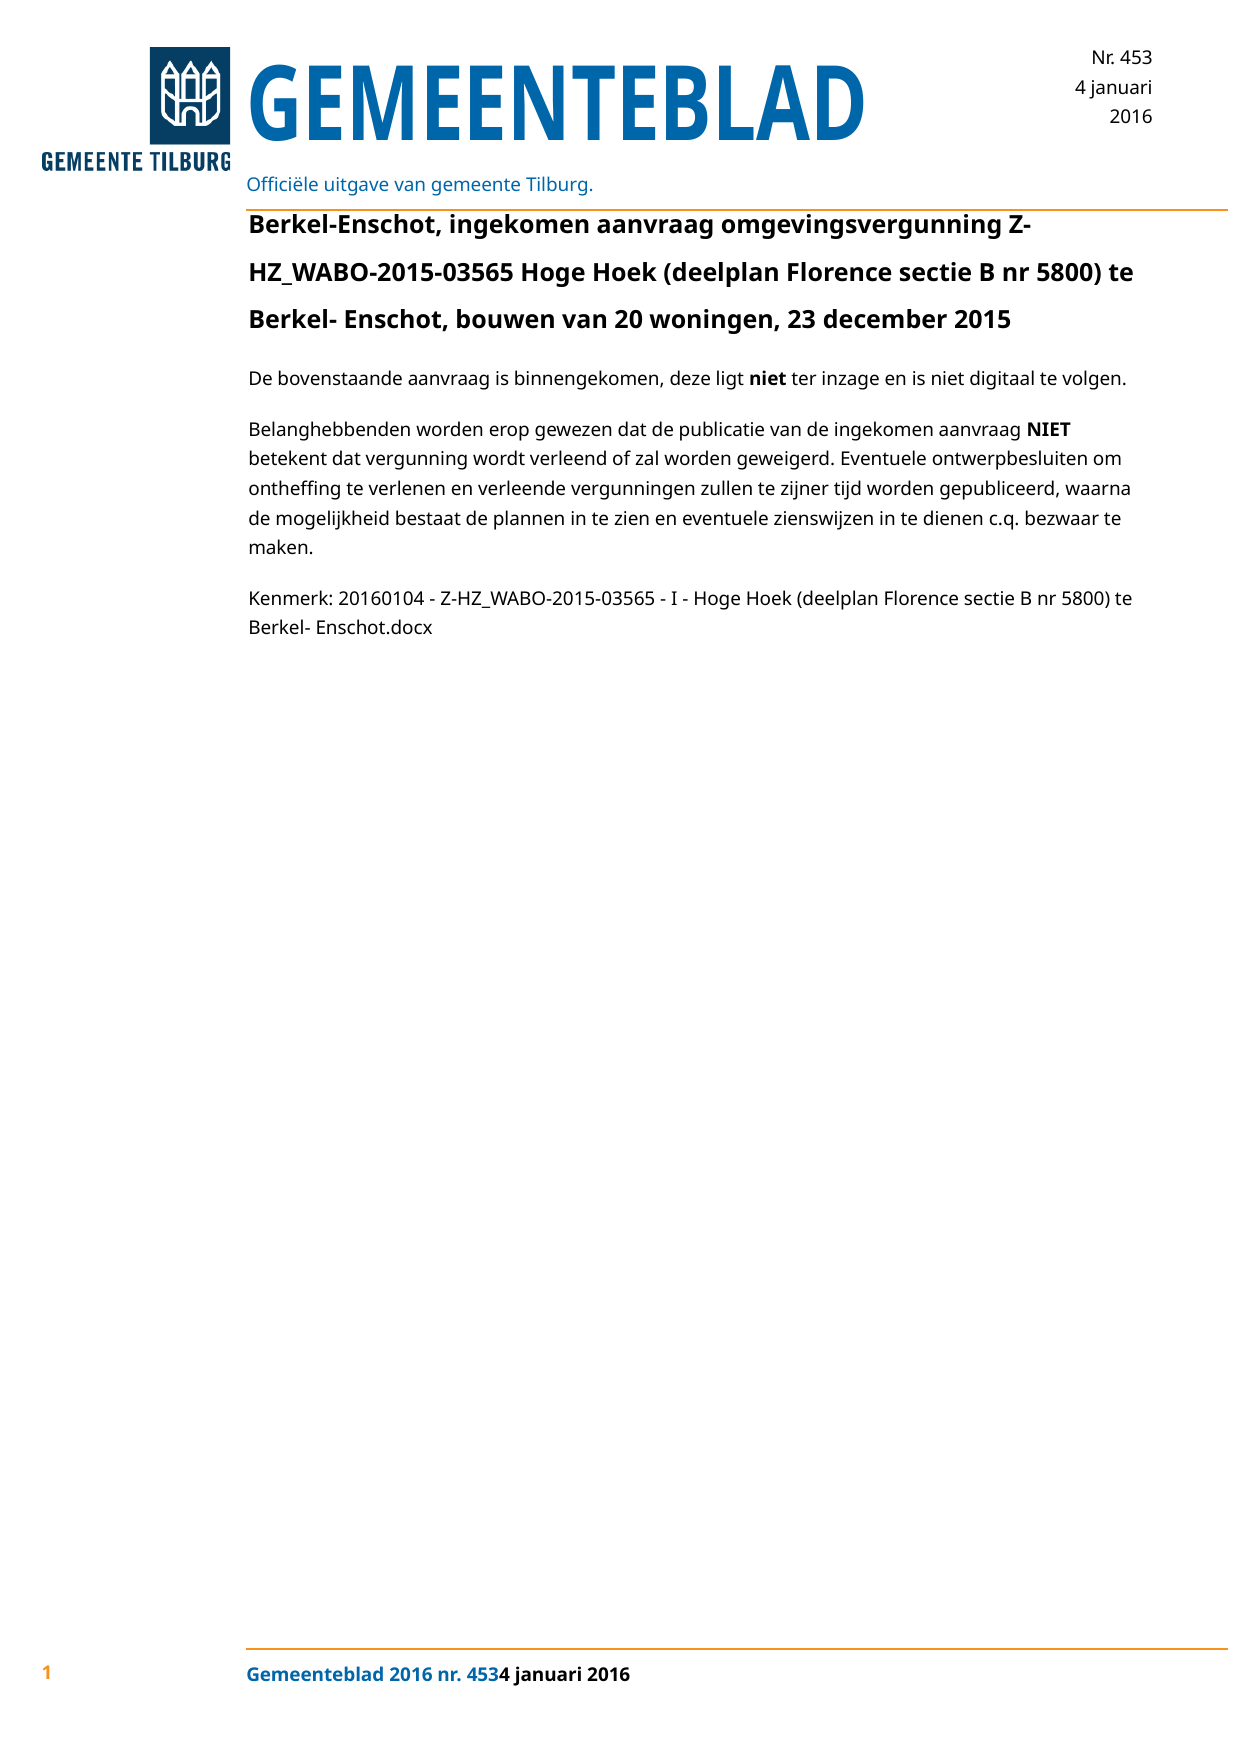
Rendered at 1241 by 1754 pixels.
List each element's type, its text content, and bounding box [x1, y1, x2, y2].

text Belanghebbenden worden erop gewezen dat de publicatie van de ingekomen aanvraag NIET betekent dat vergunning wordt verleend of zal worden geweigerd. Eventuele ontwerpbesluiten om ontheffing te verlenen en verleende vergunningen zullen te zijner tijd worden gepubliceerd, waarna de mogelijkheid bestaat de plannen in te zien en eventuele zienswijzen in te dienen c.q. bezwaar te maken. [248, 416, 1152, 560]
text De bovenstaande aanvraag is binnengekomen, deze ligt niet ter inzage en is niet digitaal te volgen. [248, 366, 1152, 391]
text Berkel-Enschot, ingekomen aanvraag omgevingsvergunning Z-HZ_WABO-2015-03565 Hoge Hoek (deelplan Florence sectie B nr 5800) te Berkel- Enschot, bouwen van 20 woningen, 23 december 2015 [248, 211, 1152, 336]
text Kenmerk: 20160104 - Z-HZ_WABO-2015-03565 - I - Hoge Hoek (deelplan Florence sectie B nr 5800) te Berkel- Enschot.docx [248, 585, 1152, 640]
picture [41, 47, 231, 172]
